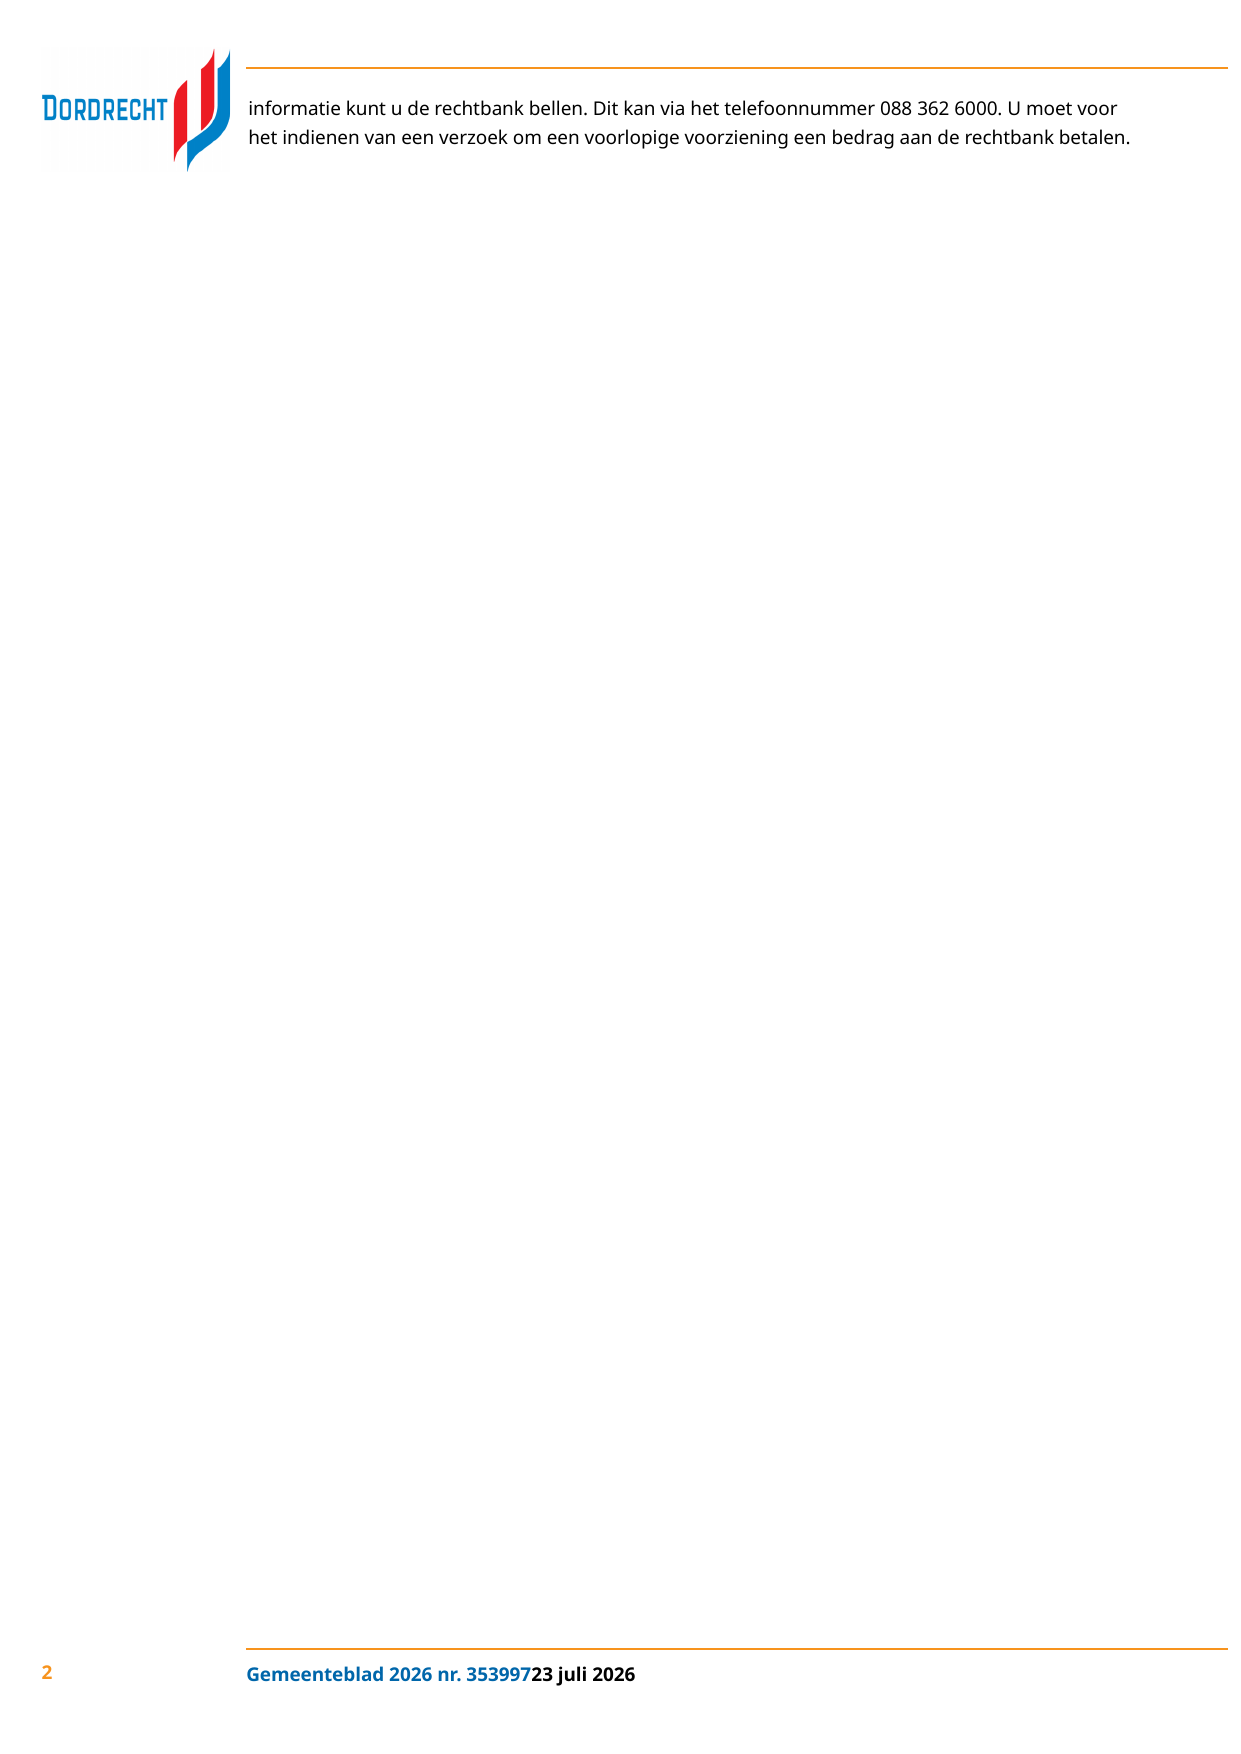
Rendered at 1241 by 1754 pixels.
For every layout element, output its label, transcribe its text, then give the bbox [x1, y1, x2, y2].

picture [41, 47, 231, 172]
text informatie kunt u de rechtbank bellen. Dit kan via het telefoonnummer 088 362 6000. U moet voor het indienen van een verzoek om een voorlopige voorziening een bedrag aan de rechtbank betalen. [248, 95, 1152, 150]
